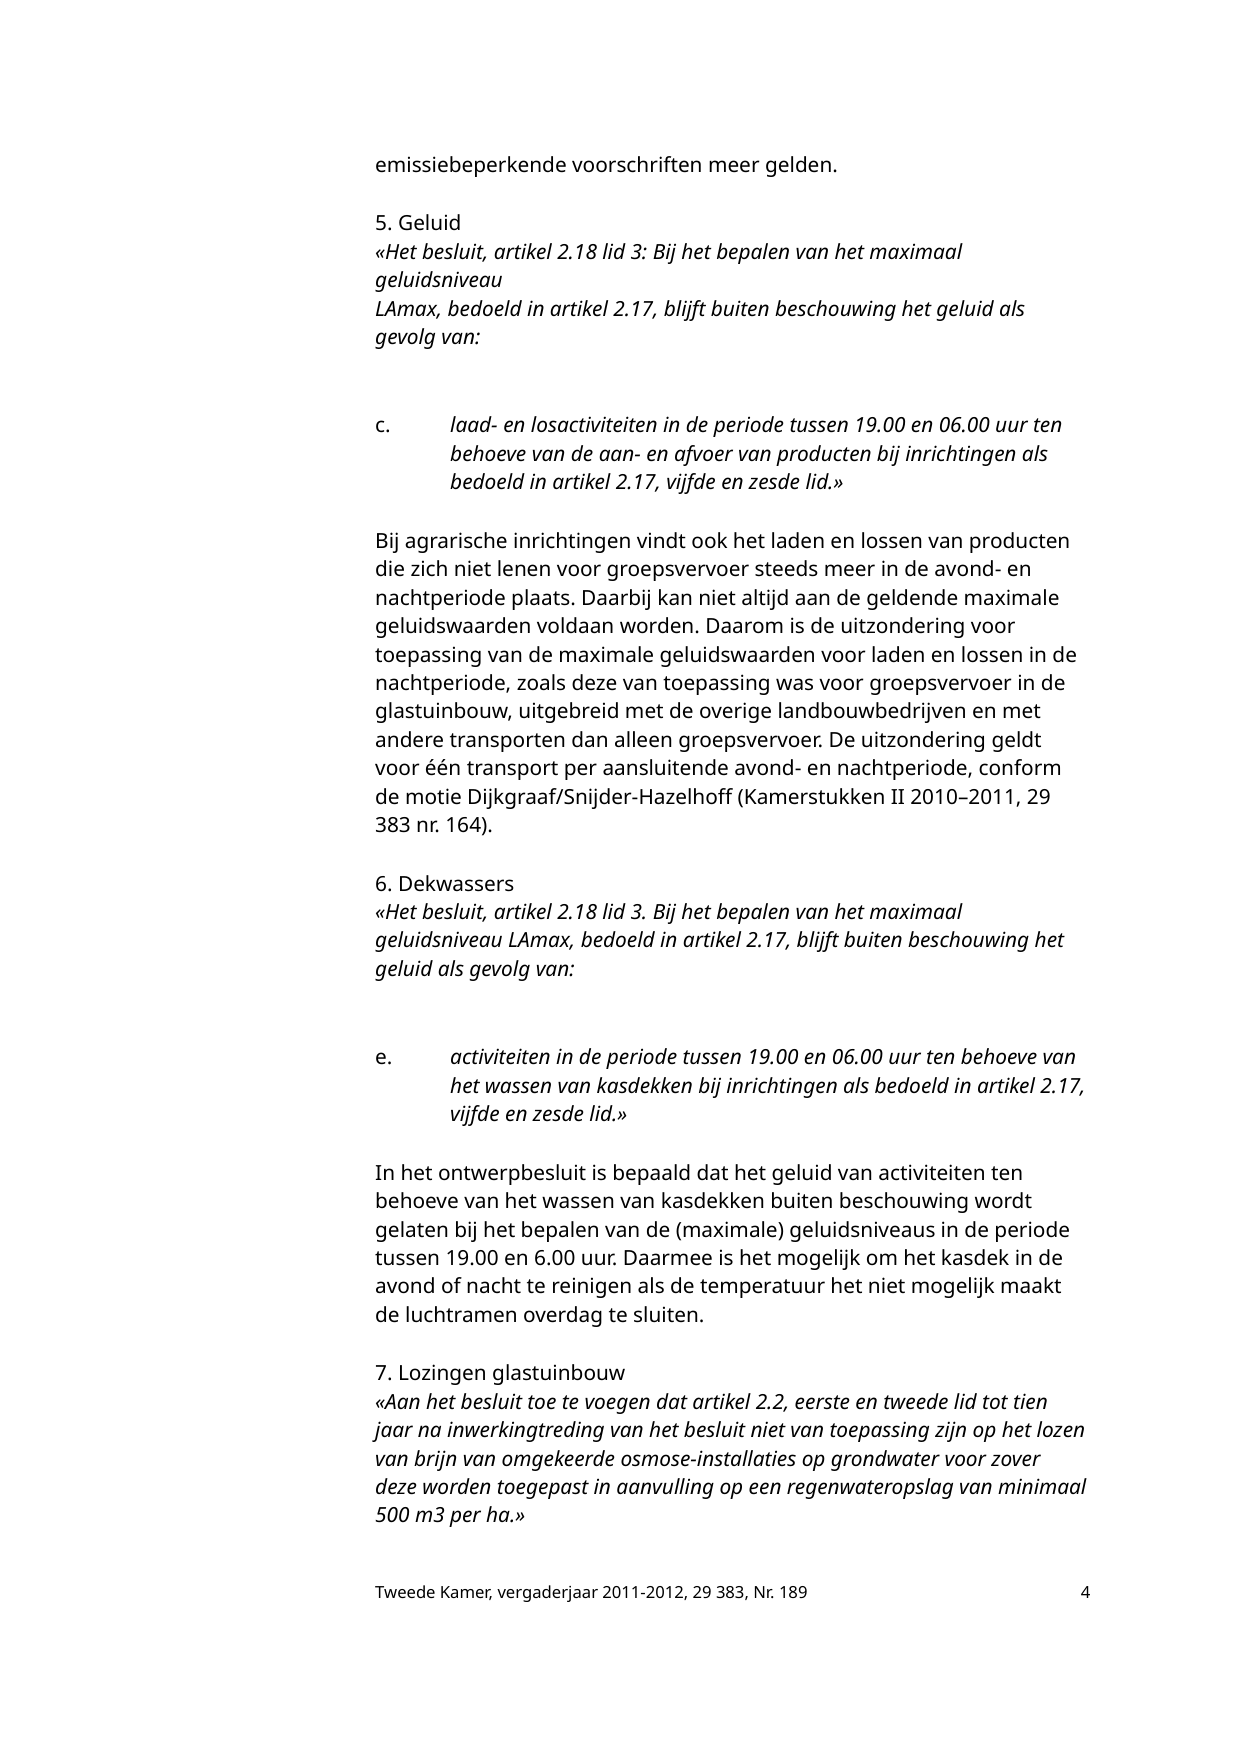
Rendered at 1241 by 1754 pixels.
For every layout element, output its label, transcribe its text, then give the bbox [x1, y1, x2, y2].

text LAmax, bedoeld in artikel 2.17, blijft buiten beschouwing het geluid als gevolg van: [375, 294, 1090, 351]
text 6. Dekwassers [375, 869, 1090, 897]
text 7. Lozingen glastuinbouw [375, 1358, 1090, 1387]
text Bij agrarische inrichtingen vindt ook het laden en lossen van producten die zich niet lenen voor groepsvervoer steeds meer in de avond- en nachtperiode plaats. Daarbij kan niet altijd aan de geldende maximale geluidswaarden voldaan worden. Daarom is de uitzondering voor toepassing van de maximale geluidswaarden voor laden en lossen in de nachtperiode, zoals deze van toepassing was voor groepsvervoer in de glastuinbouw, uitgebreid met de overige landbouwbedrijven en met andere transporten dan alleen groepsvervoer. De uitzondering geldt voor één transport per aansluitende avond- en nachtperiode, conform de motie Dijkgraaf/Snijder-Hazelhoff (Kamerstukken II 2010–2011, 29 383 nr. 164). [375, 526, 1090, 839]
text emissiebeperkende voorschriften meer gelden. [375, 150, 1090, 178]
text 5. Geluid [375, 208, 1090, 237]
text «Het besluit, artikel 2.18 lid 3: Bij het bepalen van het maximaal geluidsniveau [375, 237, 1090, 294]
list activiteiten in de periode tussen 19.00 en 06.00 uur ten behoeve van het wassen van kasdekken bij inrichtingen als bedoeld in artikel 2.17, vijfde en zesde lid.» [375, 1042, 1090, 1128]
text In het ontwerpbesluit is bepaald dat het geluid van activiteiten ten behoeve van het wassen van kasdekken buiten beschouwing wordt gelaten bij het bepalen van de (maximale) geluidsniveaus in de periode tussen 19.00 en 6.00 uur. Daarmee is het mogelijk om het kasdek in de avond of nacht te reinigen als de temperatuur het niet mogelijk maakt de luchtramen overdag te sluiten. [375, 1158, 1090, 1328]
text «Aan het besluit toe te voegen dat artikel 2.2, eerste en tweede lid tot tien jaar na inwerkingtreding van het besluit niet van toepassing zijn op het lozen van brijn van omgekeerde osmose-installaties op grondwater voor zover deze worden toegepast in aanvulling op een regenwateropslag van minimaal 500 m3 per ha.» [375, 1387, 1090, 1529]
list laad- en losactiviteiten in de periode tussen 19.00 en 06.00 uur ten behoeve van de aan- en afvoer van producten bij inrichtingen als bedoeld in artikel 2.17, vijfde en zesde lid.» [375, 411, 1090, 496]
text «Het besluit, artikel 2.18 lid 3. Bij het bepalen van het maximaal geluidsniveau LAmax, bedoeld in artikel 2.17, blijft buiten beschouwing het geluid als gevolg van: [375, 897, 1090, 982]
